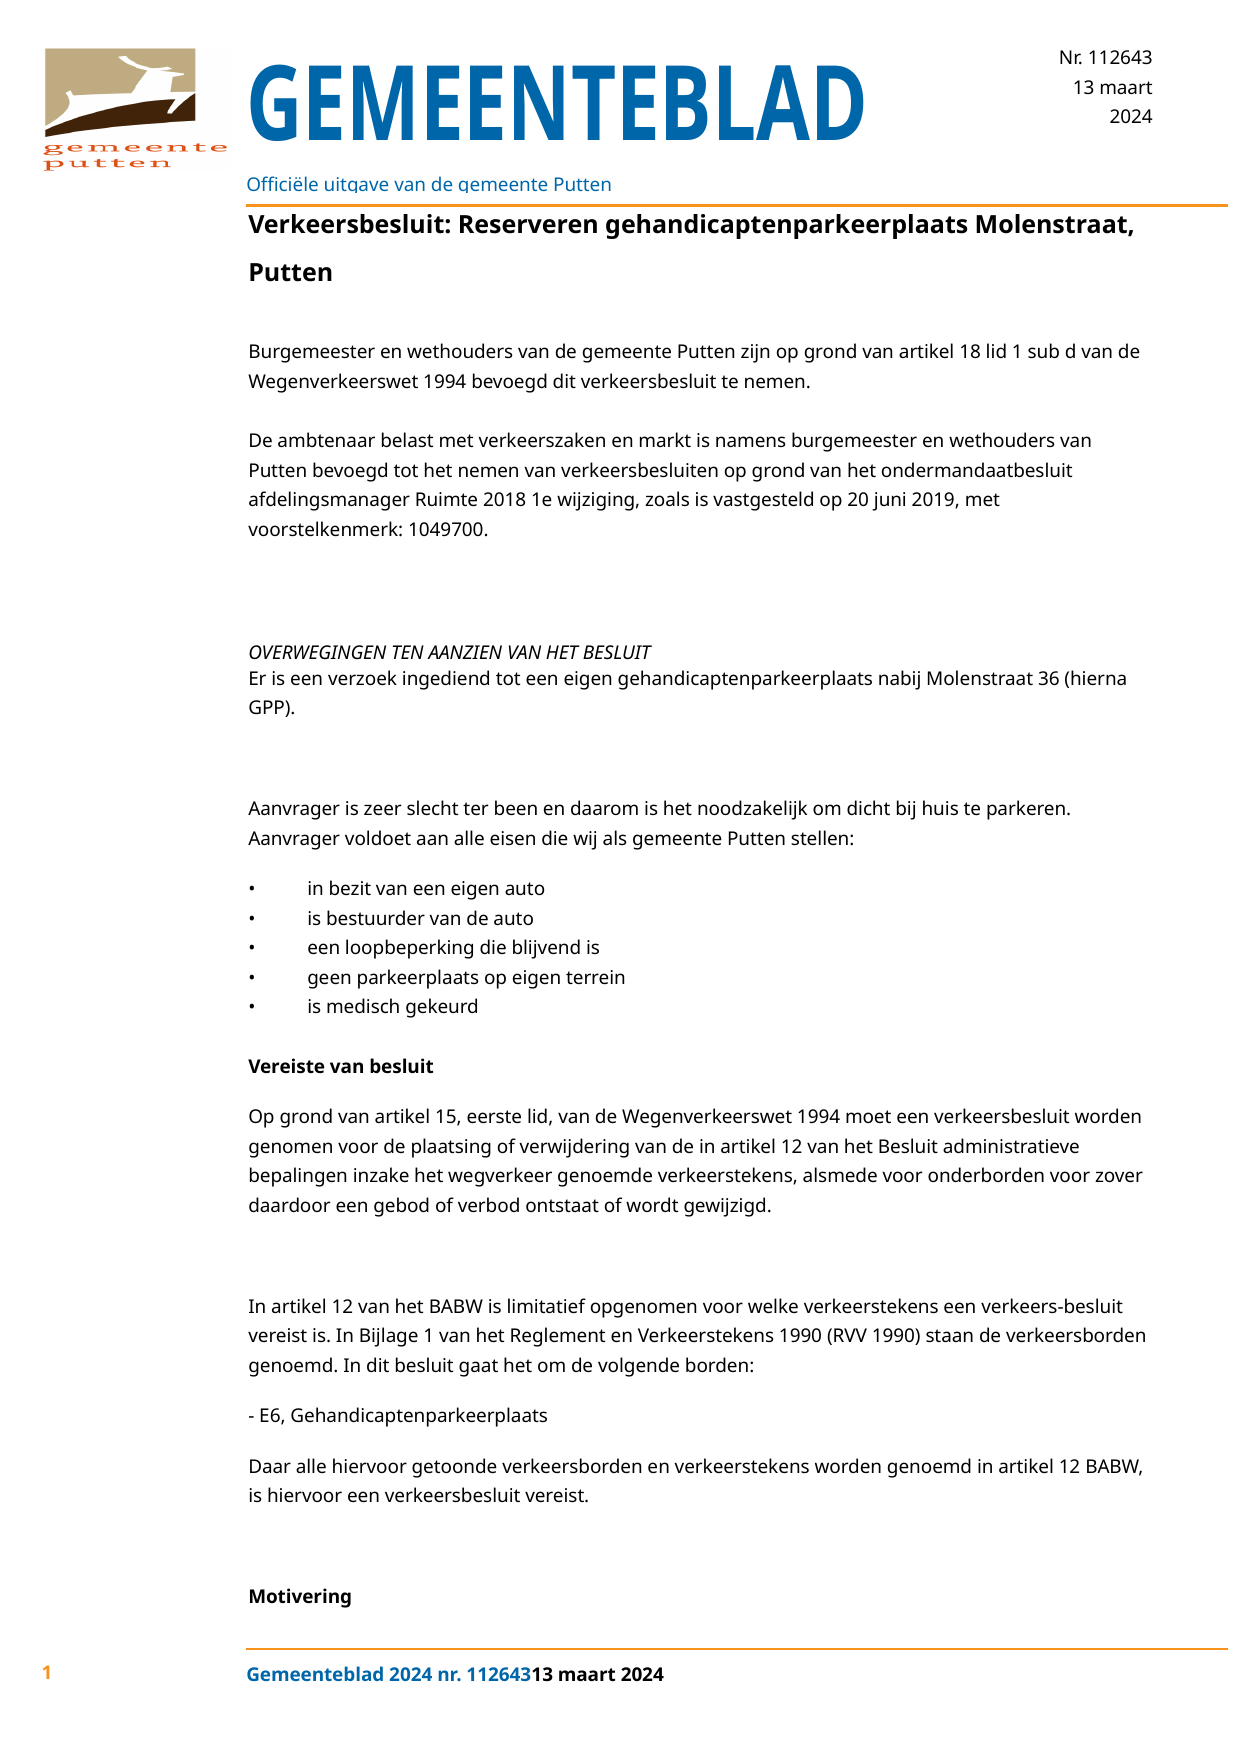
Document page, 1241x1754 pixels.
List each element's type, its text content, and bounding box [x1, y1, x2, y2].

picture [41, 47, 231, 172]
text Er is een verzoek ingediend tot een eigen gehandicaptenparkeerplaats nabij Molenstraat 36 (hierna GPP). [248, 665, 1152, 720]
text Vereiste van besluit [248, 1053, 1152, 1079]
text Aanvrager is zeer slecht ter been en daarom is het noodzakelijk om dicht bij huis te parkeren. Aanvrager voldoet aan alle eisen die wij als gemeente Putten stellen: [248, 795, 1152, 851]
text Op grond van artikel 15, eerste lid, van de Wegenverkeerswet 1994 moet een verkeersbesluit worden genomen voor de plaatsing of verwijdering van de in artikel 12 van het Besluit administratieve bepalingen inzake het wegverkeer genoemde verkeerstekens, alsmede voor onderborden voor zover daardoor een gebod of verbod ontstaat of wordt gewijzigd. [248, 1103, 1152, 1218]
list geen parkeerplaats op eigen terrein [248, 964, 1152, 990]
text In artikel 12 van het BABW is limitatief opgenomen voor welke verkeerstekens een verkeers-besluit vereist is. In Bijlage 1 van het Reglement en Verkeerstekens 1990 (RVV 1990) staan de verkeersborden genoemd. In dit besluit gaat het om de volgende borden: [248, 1293, 1152, 1378]
text - E6, Gehandicaptenparkeerplaats [248, 1402, 1152, 1428]
list is bestuurder van de auto [248, 905, 1152, 931]
list is medisch gekeurd [248, 994, 1152, 1019]
text OVERWEGINGEN TEN AANZIEN VAN HET BESLUIT [248, 639, 1152, 665]
text Verkeersbesluit: Reserveren gehandicaptenparkeerplaats Molenstraat, Putten [248, 207, 1152, 288]
text De ambtenaar belast met verkeerszaken en markt is namens burgemeester en wethouders van Putten bevoegd tot het nemen van verkeersbesluiten op grond van het ondermandaatbesluit afdelingsmanager Ruimte 2018 1e wijziging, zoals is vastgesteld op 20 juni 2019, met voorstelkenmerk: 1049700. [248, 427, 1152, 542]
list een loopbeperking die blijvend is [248, 934, 1152, 960]
text Daar alle hiervoor getoonde verkeersborden en verkeerstekens worden genoemd in artikel 12 BABW, is hiervoor een verkeersbesluit vereist. [248, 1453, 1152, 1508]
list in bezit van een eigen auto [248, 875, 1152, 901]
text Burgemeester en wethouders van de gemeente Putten zijn op grond van artikel 18 lid 1 sub d van de Wegenverkeerswet 1994 bevoegd dit verkeersbesluit te nemen. [248, 339, 1152, 394]
text Motivering [248, 1583, 1152, 1609]
